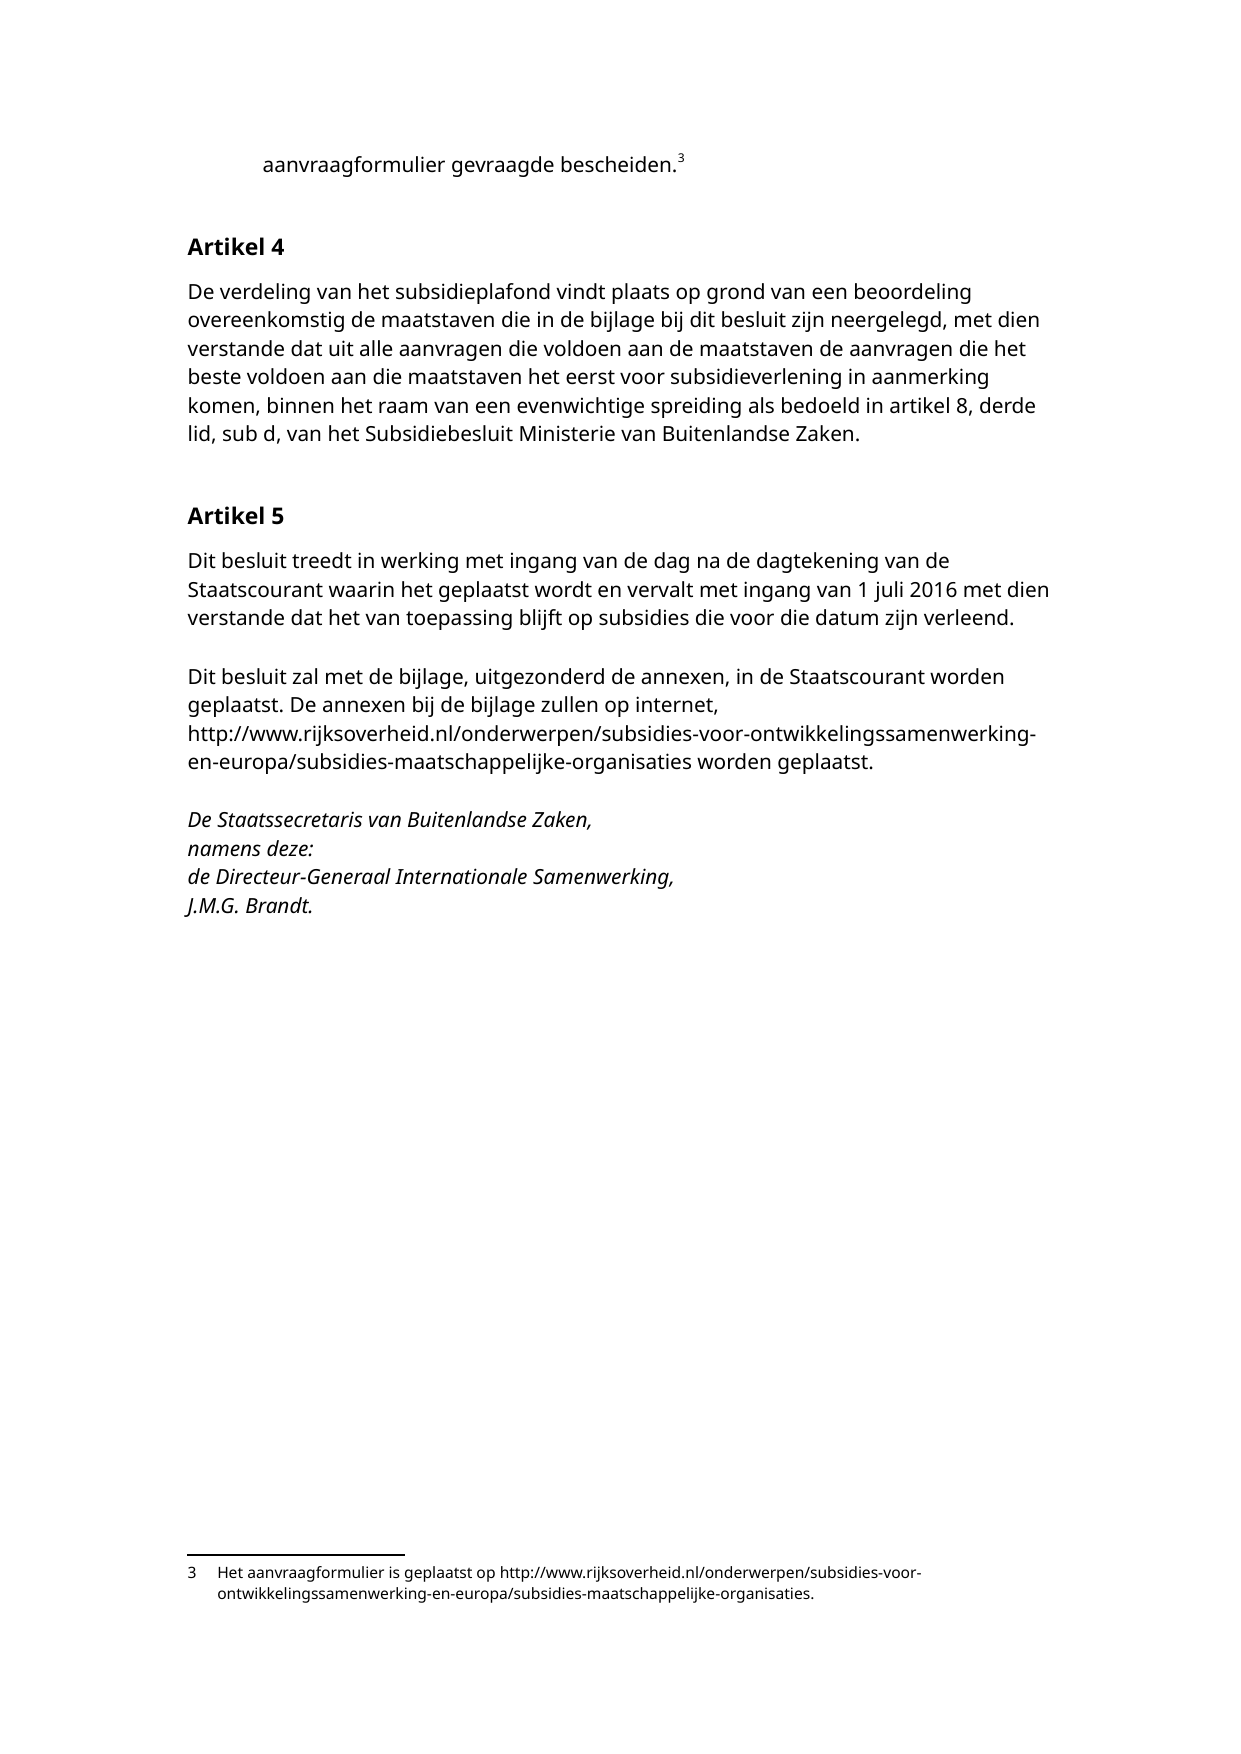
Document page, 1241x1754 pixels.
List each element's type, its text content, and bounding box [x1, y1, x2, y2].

text De verdeling van het subsidieplafond vindt plaats op grond van een beoordeling overeenkomstig de maatstaven die in de bijlage bij dit besluit zijn neergelegd, met dien verstande dat uit alle aanvragen die voldoen aan de maatstaven de aanvragen die het beste voldoen aan die maatstaven het eerst voor subsidieverlening in aanmerking komen, binnen het raam van een evenwichtige spreiding als bedoeld in artikel 8, derde lid, sub d, van het Subsidiebesluit Ministerie van Buitenlandse Zaken. [187, 277, 1053, 448]
text J.M.G. Brandt. [187, 891, 1053, 919]
text Dit besluit zal met de bijlage, uitgezonderd de annexen, in de Staatscourant worden geplaatst. De annexen bij de bijlage zullen op internet, http://www.rijksoverheid.nl/onderwerpen/subsidies-voor-ontwikkelingssamenwerking-en-europa/subsidies-maatschappelijke-organisaties worden geplaatst. [187, 662, 1053, 776]
text Dit besluit treedt in werking met ingang van de dag na de dagtekening van de Staatscourant waarin het geplaatst wordt en vervalt met ingang van 1 juli 2016 met dien verstande dat het van toepassing blijft op subsidies die voor die datum zijn verleend. [187, 547, 1053, 632]
list aanvraagformulier gevraagde bescheiden. [187, 150, 1053, 178]
subtitle Artikel 4 [187, 231, 1053, 262]
list Het aanvraagformulier is geplaatst op http://www.rijksoverheid.nl/onderwerpen/subsidies-voor-ontwikkelingssamenwerking-en-europa/subsidies-maatschappelijke-organisaties. [187, 1518, 1053, 1604]
text De Staatssecretaris van Buitenlandse Zaken, [187, 806, 1053, 834]
subtitle Artikel 5 [187, 500, 1053, 532]
text de Directeur-Generaal Internationale Samenwerking, [187, 862, 1053, 891]
text namens deze: [187, 834, 1053, 862]
